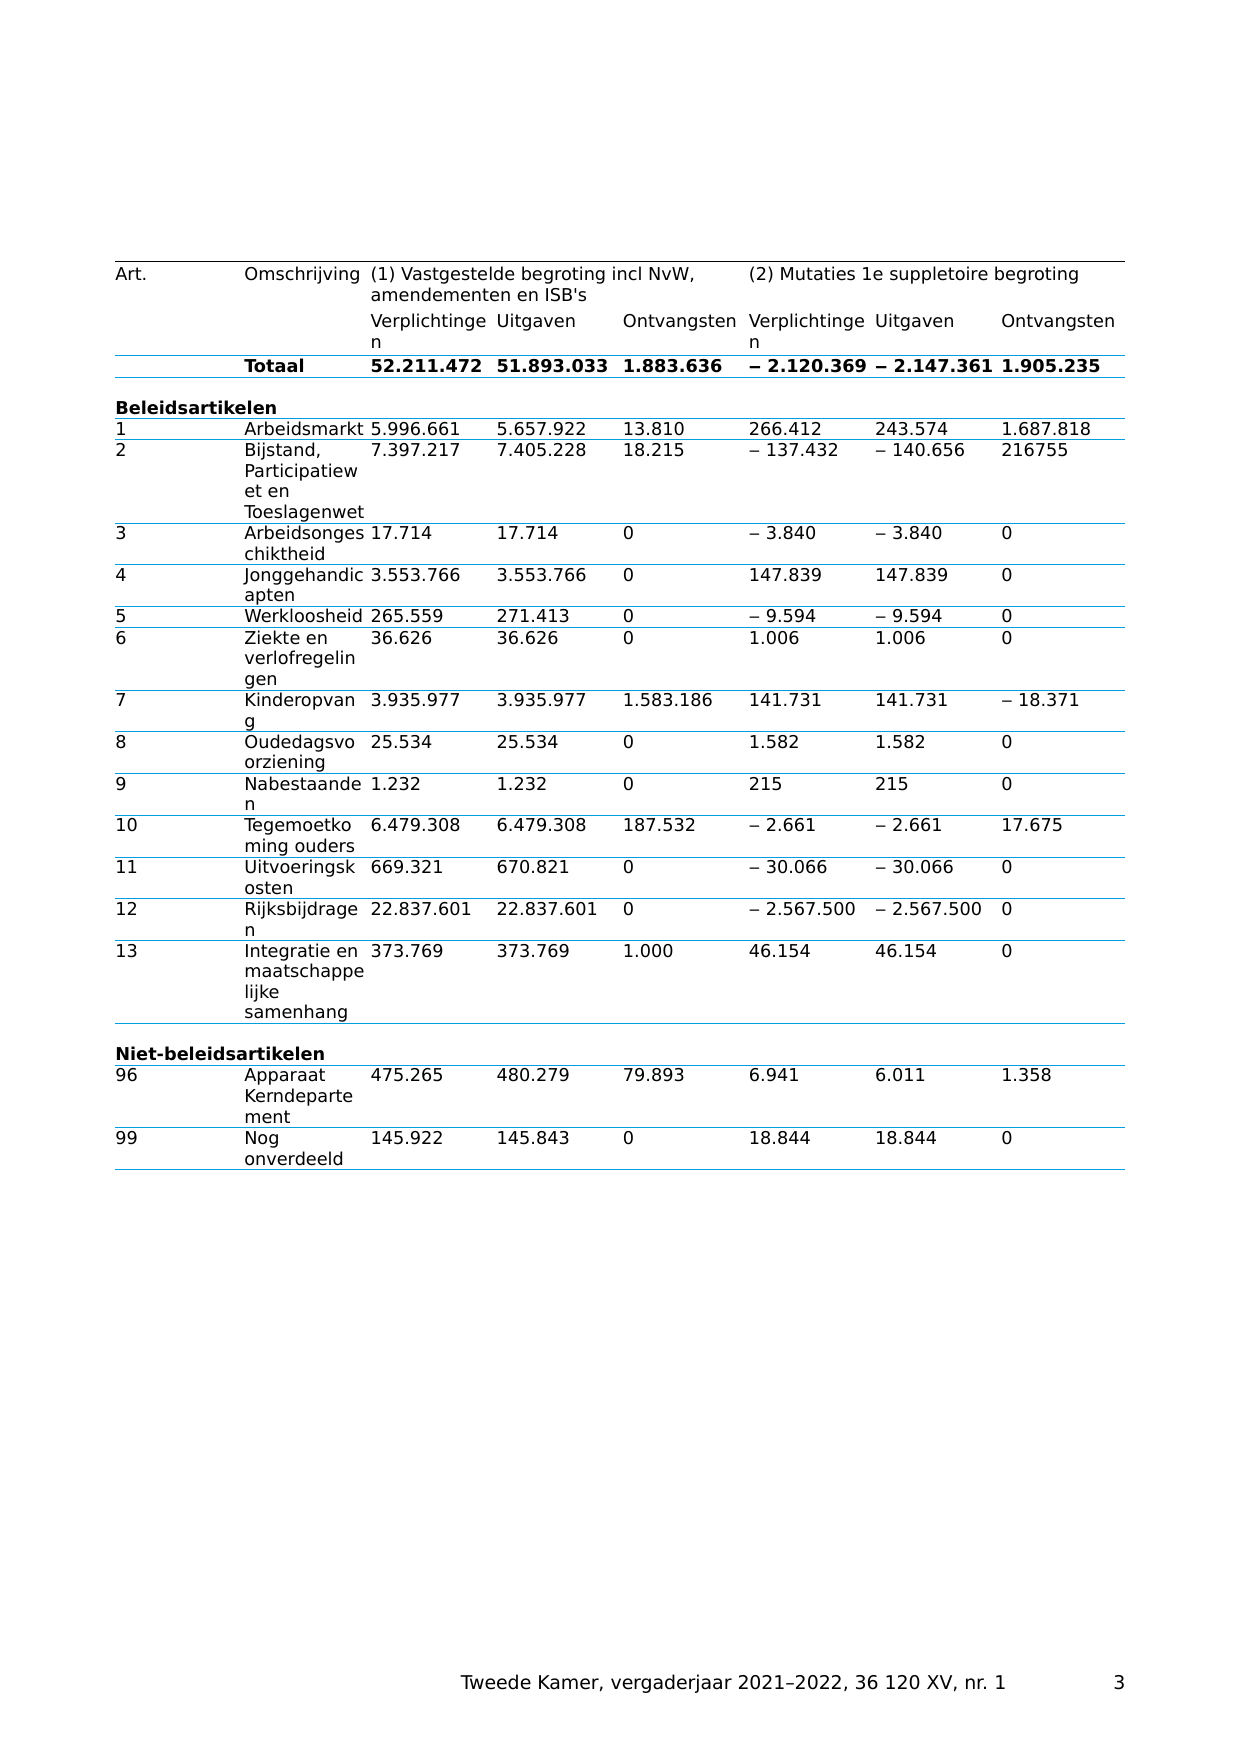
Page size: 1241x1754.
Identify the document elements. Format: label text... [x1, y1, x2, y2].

table_cell 6.479.308 [494, 816, 620, 857]
table_cell [368, 1024, 493, 1044]
table_cell 17.714 [494, 524, 620, 564]
table_cell ‒ 9.594 [746, 607, 872, 627]
table_cell 13 [115, 941, 241, 1023]
table_cell 1.687.818 [998, 419, 1125, 439]
table_cell Tegemoetkoming ouders [241, 816, 367, 857]
table_cell 0 [620, 774, 746, 815]
table_cell 145.843 [494, 1128, 620, 1169]
table_cell [746, 378, 872, 398]
table_cell 215 [746, 774, 872, 815]
table_cell [241, 378, 367, 398]
table_cell ‒ 30.066 [872, 858, 998, 898]
table_cell Niet-beleidsartikelen [115, 1044, 1125, 1065]
table_cell Beleidsartikelen [115, 398, 1125, 418]
table_cell 3.553.766 [494, 565, 620, 606]
table_cell [368, 378, 493, 398]
table_cell ‒ 3.840 [872, 524, 998, 564]
table_cell ‒ 3.840 [746, 524, 872, 564]
table_cell 141.731 [746, 691, 872, 731]
table_cell 480.279 [494, 1066, 620, 1127]
table_cell 0 [998, 774, 1125, 815]
table_cell ‒ 2.147.361 [872, 356, 998, 376]
table_cell 187.532 [620, 816, 746, 857]
table_cell 1 [115, 419, 241, 439]
table_cell [746, 1024, 872, 1044]
table_cell [998, 378, 1125, 398]
table_cell [115, 378, 241, 398]
table_cell 145.922 [368, 1128, 493, 1169]
table_cell [872, 378, 998, 398]
table_cell 5 [115, 607, 241, 627]
table_cell 17.714 [368, 524, 493, 564]
table_cell [115, 308, 367, 355]
table_cell 18.215 [620, 440, 746, 522]
table_cell 265.559 [368, 607, 493, 627]
table_cell [494, 378, 620, 398]
table_cell 0 [998, 858, 1125, 898]
table_cell 52.211.472 [368, 356, 493, 376]
table_cell ‒ 9.594 [872, 607, 998, 627]
table_cell Apparaat Kerndepartement [241, 1066, 367, 1127]
table_cell Uitgaven [494, 308, 620, 355]
table_header Wijziging begrotingsstaat van het Ministerie van Sociale Zaken en Werkgelegenheid (XV) voor het jaar 2022 (Eerste suppletoire begroting) (bedragen x € 1.000) [115, 213, 1125, 261]
table_cell 1.000 [620, 941, 746, 1023]
table_cell 22.837.601 [494, 899, 620, 940]
table_cell 669.321 [368, 858, 493, 898]
table_cell ‒ 2.661 [872, 816, 998, 857]
table_cell 0 [620, 565, 746, 606]
table_cell 373.769 [494, 941, 620, 1023]
table_cell ‒ 137.432 [746, 440, 872, 522]
table_cell 18.844 [872, 1128, 998, 1169]
table_cell 0 [998, 607, 1125, 627]
table_cell 147.839 [746, 565, 872, 606]
table_cell 0 [620, 607, 746, 627]
table_cell 475.265 [368, 1066, 493, 1127]
table_cell 147.839 [872, 565, 998, 606]
table_cell 22.837.601 [368, 899, 493, 940]
table_cell [620, 1024, 746, 1044]
table_cell 0 [998, 1128, 1125, 1169]
table_cell 8 [115, 732, 241, 773]
table_cell 46.154 [746, 941, 872, 1023]
table_cell [115, 1024, 241, 1044]
table_cell 243.574 [872, 419, 998, 439]
table_cell 17.675 [998, 816, 1125, 857]
table_cell 215 [872, 774, 998, 815]
table_cell [998, 1024, 1125, 1044]
table_cell 1.006 [872, 628, 998, 689]
table_cell 373.769 [368, 941, 493, 1023]
table_cell 7.405.228 [494, 440, 620, 522]
table_cell 3.935.977 [368, 691, 493, 731]
table_cell 216755 [998, 440, 1125, 522]
table_cell ‒ 18.371 [998, 691, 1125, 731]
table_cell 1.905.235 [998, 356, 1125, 376]
table_cell 141.731 [872, 691, 998, 731]
table_cell Uitvoeringskosten [241, 858, 367, 898]
table_cell 79.893 [620, 1066, 746, 1127]
table_cell 6 [115, 628, 241, 689]
table_cell 1.358 [998, 1066, 1125, 1127]
table_cell Bijstand, Participatiewet en Toeslagenwet [241, 440, 367, 522]
table_cell 0 [998, 524, 1125, 564]
table_cell 1.006 [746, 628, 872, 689]
table_cell 9 [115, 774, 241, 815]
table_cell 0 [620, 628, 746, 689]
table_cell [620, 378, 746, 398]
table_cell 4 [115, 565, 241, 606]
table_cell Rijksbijdragen [241, 899, 367, 940]
table_cell 1.232 [368, 774, 493, 815]
table_cell 7.397.217 [368, 440, 493, 522]
table_cell 2 [115, 440, 241, 522]
table_cell 46.154 [872, 941, 998, 1023]
table_cell Kinderopvang [241, 691, 367, 731]
table_cell Verplichtingen [368, 308, 493, 355]
table_cell Ziekte en verlofregelingen [241, 628, 367, 689]
table_cell 3.553.766 [368, 565, 493, 606]
table_cell 25.534 [494, 732, 620, 773]
table_cell Ontvangsten [620, 308, 746, 355]
table_cell Nog onverdeeld [241, 1128, 367, 1169]
table_cell ‒ 2.120.369 [746, 356, 872, 376]
table_cell 1.582 [872, 732, 998, 773]
table_cell 18.844 [746, 1128, 872, 1169]
table_cell 99 [115, 1128, 241, 1169]
table_cell ‒ 30.066 [746, 858, 872, 898]
table_cell 51.893.033 [494, 356, 620, 376]
table_cell ‒ 2.661 [746, 816, 872, 857]
table_cell 0 [998, 941, 1125, 1023]
table_cell 3.935.977 [494, 691, 620, 731]
table_cell 36.626 [368, 628, 493, 689]
table_cell Uitgaven [872, 308, 998, 355]
table_cell 266.412 [746, 419, 872, 439]
table_cell Totaal [241, 356, 367, 376]
table_cell 5.996.661 [368, 419, 493, 439]
table_cell 7 [115, 691, 241, 731]
table_cell 1.582 [746, 732, 872, 773]
table_cell 36.626 [494, 628, 620, 689]
table_cell [872, 1024, 998, 1044]
table_cell Nabestaanden [241, 774, 367, 815]
table_cell Arbeidsmarkt [241, 419, 367, 439]
table_cell (2) Mutaties 1e suppletoire begroting [746, 262, 1125, 308]
table_cell 6.479.308 [368, 816, 493, 857]
table_cell [241, 1024, 367, 1044]
table_cell 1.583.186 [620, 691, 746, 731]
table_cell 271.413 [494, 607, 620, 627]
table_cell Jonggehandicapten [241, 565, 367, 606]
table_cell 0 [620, 1128, 746, 1169]
table_cell Omschrijving [241, 262, 367, 308]
table_cell 0 [620, 858, 746, 898]
table_cell ‒ 2.567.500 [746, 899, 872, 940]
table_cell 12 [115, 899, 241, 940]
table_cell 6.011 [872, 1066, 998, 1127]
table_cell 1.883.636 [620, 356, 746, 376]
table_cell 0 [998, 899, 1125, 940]
table_cell 0 [998, 628, 1125, 689]
table_cell 1.232 [494, 774, 620, 815]
table_cell Werkloosheid [241, 607, 367, 627]
table_cell [494, 1024, 620, 1044]
table_cell Art. [115, 262, 241, 308]
table_cell Verplichtingen [746, 308, 872, 355]
table_cell 0 [998, 732, 1125, 773]
table_cell (1) Vastgestelde begroting incl NvW, amendementen en ISB's [368, 262, 746, 308]
table_cell ‒ 140.656 [872, 440, 998, 522]
table_cell Ontvangsten [998, 308, 1125, 355]
table_cell 0 [620, 524, 746, 564]
table_cell [115, 356, 241, 376]
table_cell 3 [115, 524, 241, 564]
table_cell 0 [620, 732, 746, 773]
table_cell 10 [115, 816, 241, 857]
table_cell 11 [115, 858, 241, 898]
table_cell 0 [998, 565, 1125, 606]
table_cell 6.941 [746, 1066, 872, 1127]
table_cell Oudedagsvoorziening [241, 732, 367, 773]
table_cell Arbeidsongeschiktheid [241, 524, 367, 564]
table_cell 5.657.922 [494, 419, 620, 439]
table_cell 13.810 [620, 419, 746, 439]
table_cell ‒ 2.567.500 [872, 899, 998, 940]
table_cell 25.534 [368, 732, 493, 773]
table_cell 96 [115, 1066, 241, 1127]
table_cell 670.821 [494, 858, 620, 898]
table_cell 0 [620, 899, 746, 940]
table_cell Integratie en maatschappelijke samenhang [241, 941, 367, 1023]
